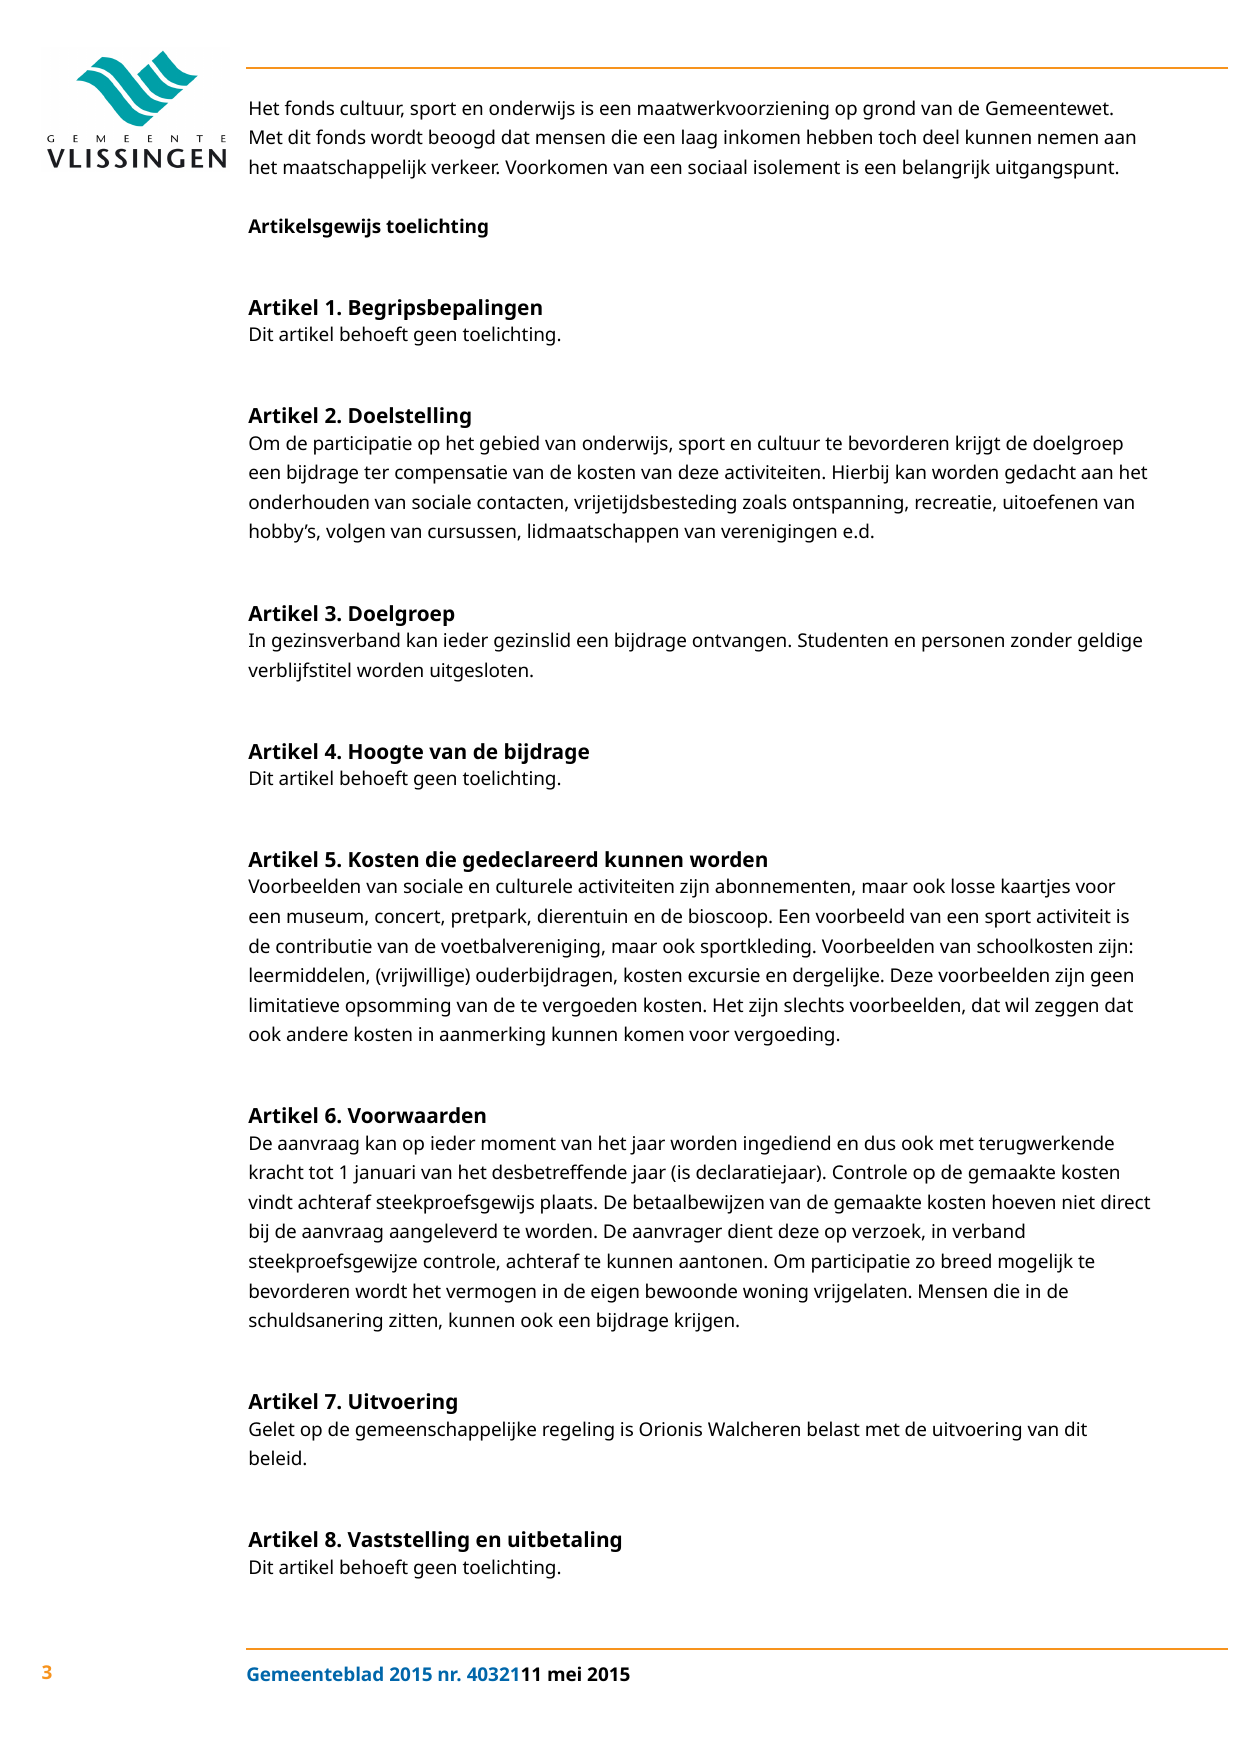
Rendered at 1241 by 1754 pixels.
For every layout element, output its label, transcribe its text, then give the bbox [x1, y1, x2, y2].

text Het fonds cultuur, sport en onderwijs is een maatwerkvoorziening op grond van de Gemeentewet. Met dit fonds wordt beoogd dat mensen die een laag inkomen hebben toch deel kunnen nemen aan het maatschappelijk verkeer. Voorkomen van een sociaal isolement is een belangrijk uitgangspunt. [248, 95, 1152, 180]
text Artikel 6. Voorwaarden [248, 1102, 1152, 1130]
text Artikel 5. Kosten die gedeclareerd kunnen worden [248, 845, 1152, 874]
text Dit artikel behoeft geen toelichting. [248, 765, 1152, 791]
text Artikel 7. Uitvoering [248, 1387, 1152, 1416]
text Artikel 4. Hoogte van de bijdrage [248, 737, 1152, 765]
text In gezinsverband kan ieder gezinslid een bijdrage ontvangen. Studenten en personen zonder geldige verblijfstitel worden uitgesloten. [248, 627, 1152, 682]
text Artikelsgewijs toelichting [248, 213, 1152, 239]
text Dit artikel behoeft geen toelichting. [248, 1554, 1152, 1580]
text Artikel 3. Doelgroep [248, 599, 1152, 627]
text Gelet op de gemeenschappelijke regeling is Orionis Walcheren belast met de uitvoering van dit beleid. [248, 1416, 1152, 1471]
text Artikel 8. Vaststelling en uitbetaling [248, 1526, 1152, 1554]
text Dit artikel behoeft geen toelichting. [248, 322, 1152, 347]
text Om de participatie op het gebied van onderwijs, sport en cultuur te bevorderen krijgt de doelgroep een bijdrage ter compensatie van de kosten van deze activiteiten. Hierbij kan worden gedacht aan het onderhouden van sociale contacten, vrijetijdsbesteding zoals ontspanning, recreatie, uitoefenen van hobby’s, volgen van cursussen, lidmaatschappen van verenigingen e.d. [248, 430, 1152, 544]
text Voorbeelden van sociale en culturele activiteiten zijn abonnementen, maar ook losse kaartjes voor een museum, concert, pretpark, dierentuin en de bioscoop. Een voorbeeld van een sport activiteit is de contributie van de voetbalvereniging, maar ook sportkleding. Voorbeelden van schoolkosten zijn: leermiddelen, (vrijwillige) ouderbijdragen, kosten excursie en dergelijke. Deze voorbeelden zijn geen limitatieve opsomming van de te vergoeden kosten. Het zijn slechts voorbeelden, dat wil zeggen dat ook andere kosten in aanmerking kunnen komen voor vergoeding. [248, 874, 1152, 1047]
picture [41, 47, 231, 172]
text De aanvraag kan op ieder moment van het jaar worden ingediend en dus ook met terugwerkende kracht tot 1 januari van het desbetreffende jaar (is declaratiejaar). Controle op de gemaakte kosten vindt achteraf steekproefsgewijs plaats. De betaalbewijzen van de gemaakte kosten hoeven niet direct bij de aanvraag aangeleverd te worden. De aanvrager dient deze op verzoek, in verband steekproefsgewijze controle, achteraf te kunnen aantonen. Om participatie zo breed mogelijk te bevorderen wordt het vermogen in de eigen bewoonde woning vrijgelaten. Mensen die in de schuldsanering zitten, kunnen ook een bijdrage krijgen. [248, 1130, 1152, 1333]
text Artikel 1. Begripsbepalingen [248, 293, 1152, 322]
text Artikel 2. Doelstelling [248, 402, 1152, 430]
